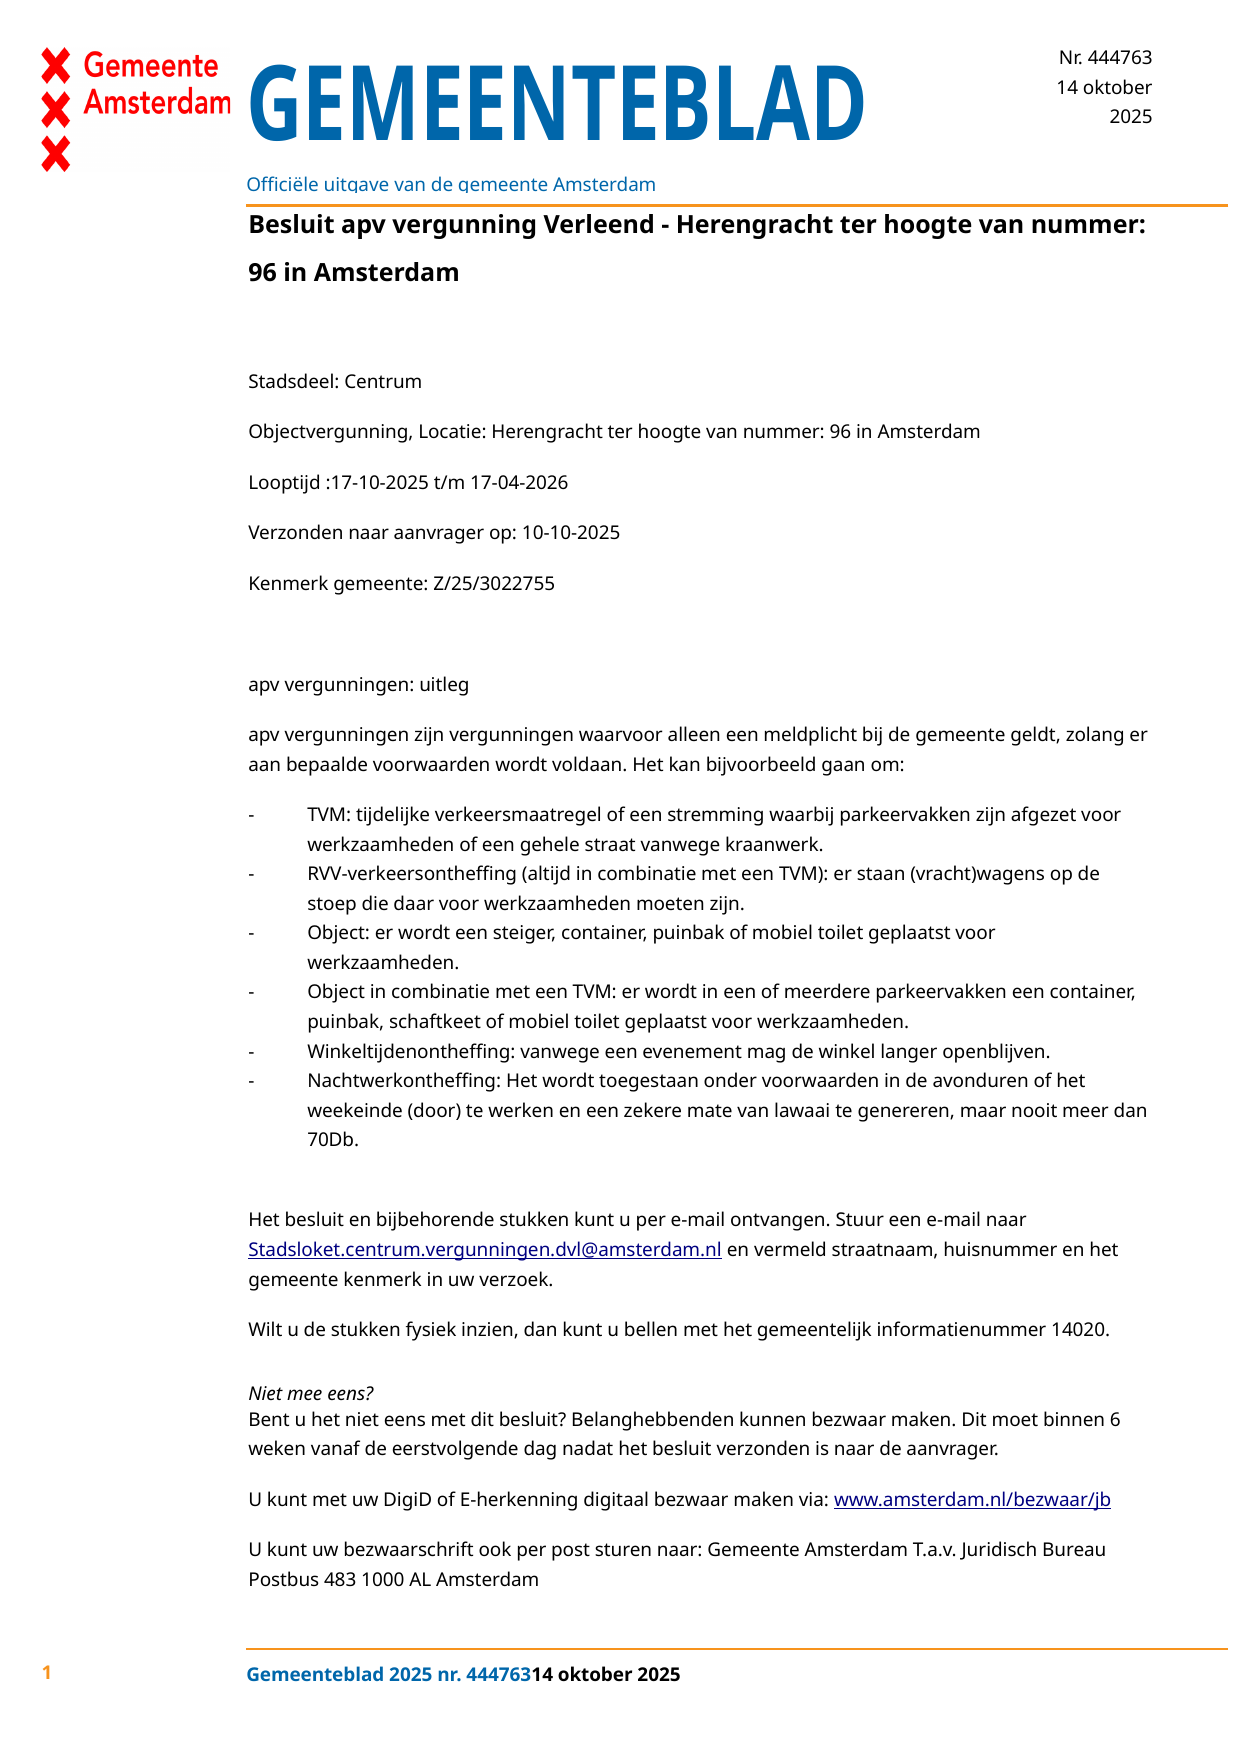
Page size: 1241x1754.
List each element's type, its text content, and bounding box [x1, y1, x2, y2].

text Stadsdeel: Centrum [248, 368, 1152, 394]
list TVM: tijdelijke verkeersmaatregel of een stremming waarbij parkeervakken zijn afgezet voor werkzaamheden of een gehele straat vanwege kraanwerk. [248, 801, 1152, 857]
list Nachtwerkontheffing: Het wordt toegestaan onder voorwaarden in de avonduren of het weekeinde (door) te werken en een zekere mate van lawaai te genereren, maar nooit meer dan 70Db. [248, 1067, 1152, 1152]
text Bent u het niet eens met dit besluit? Belanghebbenden kunnen bezwaar maken. Dit moet binnen 6 weken vanaf de eerstvolgende dag nadat het besluit verzonden is naar de aanvrager. [248, 1406, 1152, 1461]
text Kenmerk gemeente: Z/25/3022755 [248, 570, 1152, 596]
text apv vergunningen: uitleg [248, 671, 1152, 697]
text Objectvergunning, Locatie: Herengracht ter hoogte van nummer: 96 in Amsterdam [248, 419, 1152, 444]
text Looptijd :17-10-2025 t/m 17-04-2026 [248, 469, 1152, 495]
list Object: er wordt een steiger, container, puinbak of mobiel toilet geplaatst voor werkzaamheden. [248, 919, 1152, 975]
text Verzonden naar aanvrager op: 10-10-2025 [248, 519, 1152, 545]
text U kunt met uw DigiD of E-herkenning digitaal bezwaar maken via: www.amsterdam.nl/bezwaar/jb [248, 1486, 1152, 1512]
text Niet mee eens? [248, 1380, 1152, 1406]
text Wilt u de stukken fysiek inzien, dan kunt u bellen met het gemeentelijk informatienummer 14020. [248, 1316, 1152, 1342]
list RVV-verkeersontheffing (altijd in combinatie met een TVM): er staan (vracht)wagens op de stoep die daar voor werkzaamheden moeten zijn. [248, 860, 1152, 916]
text apv vergunningen zijn vergunningen waarvoor alleen een meldplicht bij de gemeente geldt, zolang er aan bepaalde voorwaarden wordt voldaan. Het kan bijvoorbeeld gaan om: [248, 721, 1152, 777]
text U kunt uw bezwaarschrift ook per post sturen naar: Gemeente Amsterdam T.a.v. Juridisch Bureau Postbus 483 1000 AL Amsterdam [248, 1536, 1152, 1592]
list Winkeltijdenontheffing: vanwege een evenement mag de winkel langer openblijven. [248, 1038, 1152, 1064]
text Het besluit en bijbehorende stukken kunt u per e-mail ontvangen. Stuur een e-mail naar Stadsloket.centrum.vergunningen.dvl@amsterdam.nl en vermeld straatnaam, huisnummer en het gemeente kenmerk in uw verzoek. [248, 1207, 1152, 1292]
list Object in combinatie met een TVM: er wordt in een of meerdere parkeervakken een container, puinbak, schaftkeet of mobiel toilet geplaatst voor werkzaamheden. [248, 979, 1152, 1034]
picture [41, 47, 231, 172]
text Besluit apv vergunning Verleend - Herengracht ter hoogte van nummer: 96 in Amsterdam [248, 207, 1152, 288]
